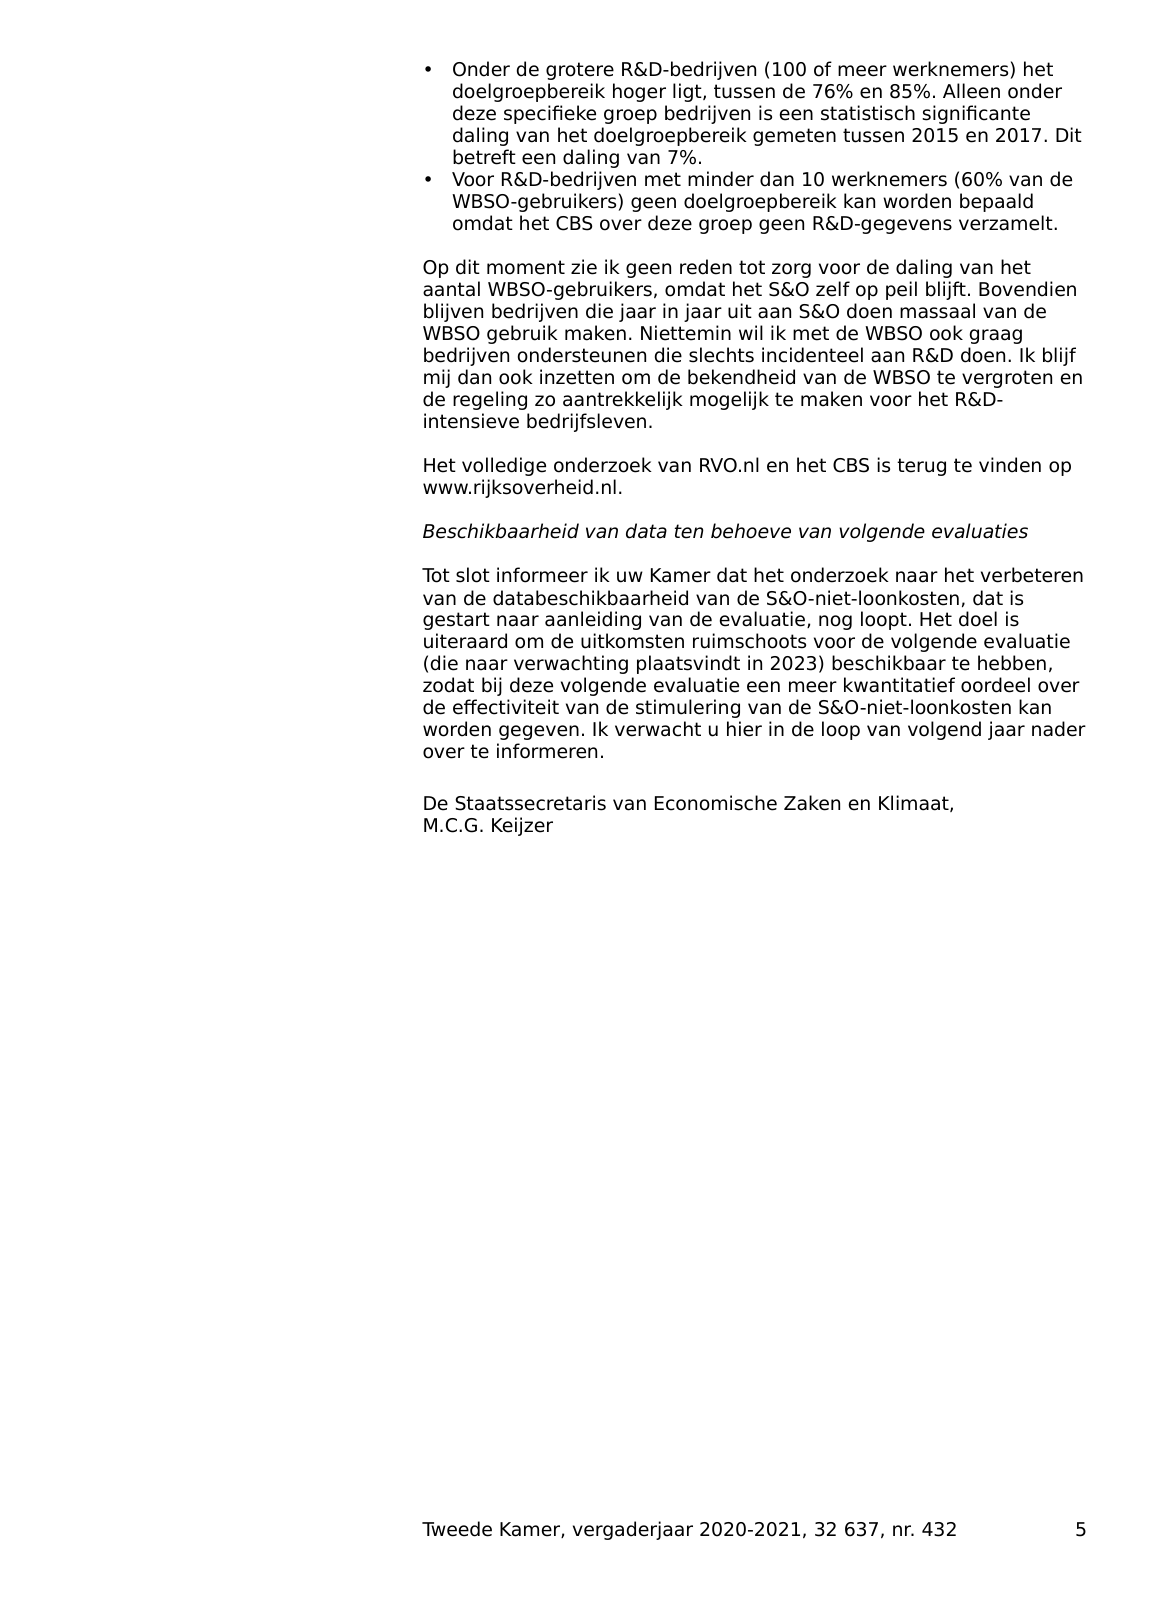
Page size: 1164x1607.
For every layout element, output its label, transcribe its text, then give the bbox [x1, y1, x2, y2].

text Op dit moment zie ik geen reden tot zorg voor de daling van het aantal WBSO-gebruikers, omdat het S&O zelf op peil blijft. Bovendien blijven bedrijven die jaar in jaar uit aan S&O doen massaal van de WBSO gebruik maken. Niettemin wil ik met de WBSO ook graag bedrijven ondersteunen die slechts incidenteel aan R&D doen. Ik blijf mij dan ook inzetten om de bekendheid van de WBSO te vergroten en de regeling zo aantrekkelijk mogelijk te maken voor het R&D-intensieve bedrijfsleven. [422, 257, 1087, 433]
text Tot slot informeer ik uw Kamer dat het onderzoek naar het verbeteren van de databeschikbaarheid van de S&O-niet-loonkosten, dat is gestart naar aanleiding van de evaluatie, nog loopt. Het doel is uiteraard om de uitkomsten ruimschoots voor de volgende evaluatie (die naar verwachting plaatsvindt in 2023) beschikbaar te hebben, zodat bij deze volgende evaluatie een meer kwantitatief oordeel over de effectiviteit van de stimulering van de S&O-niet-loonkosten kan worden gegeven. Ik verwacht u hier in de loop van volgend jaar nader over te informeren. [422, 565, 1087, 763]
text De Staatssecretaris van Economische Zaken en Klimaat, M.C.G. Keijzer [422, 793, 1087, 837]
text Het volledige onderzoek van RVO.nl en het CBS is terug te vinden op www.rijksoverheid.nl. [422, 455, 1087, 499]
subtitle Beschikbaarheid van data ten behoeve van volgende evaluaties [422, 521, 1087, 543]
text • Voor R&D-bedrijven met minder dan 10 werknemers (60% van de WBSO-gebruikers) geen doelgroepbereik kan worden bepaald omdat het CBS over deze groep geen R&D-gegevens verzamelt. [422, 169, 1087, 235]
text • Onder de grotere R&D-bedrijven (100 of meer werknemers) het doelgroepbereik hoger ligt, tussen de 76% en 85%. Alleen onder deze specifieke groep bedrijven is een statistisch significante daling van het doelgroepbereik gemeten tussen 2015 en 2017. Dit betreft een daling van 7%. [422, 59, 1087, 169]
